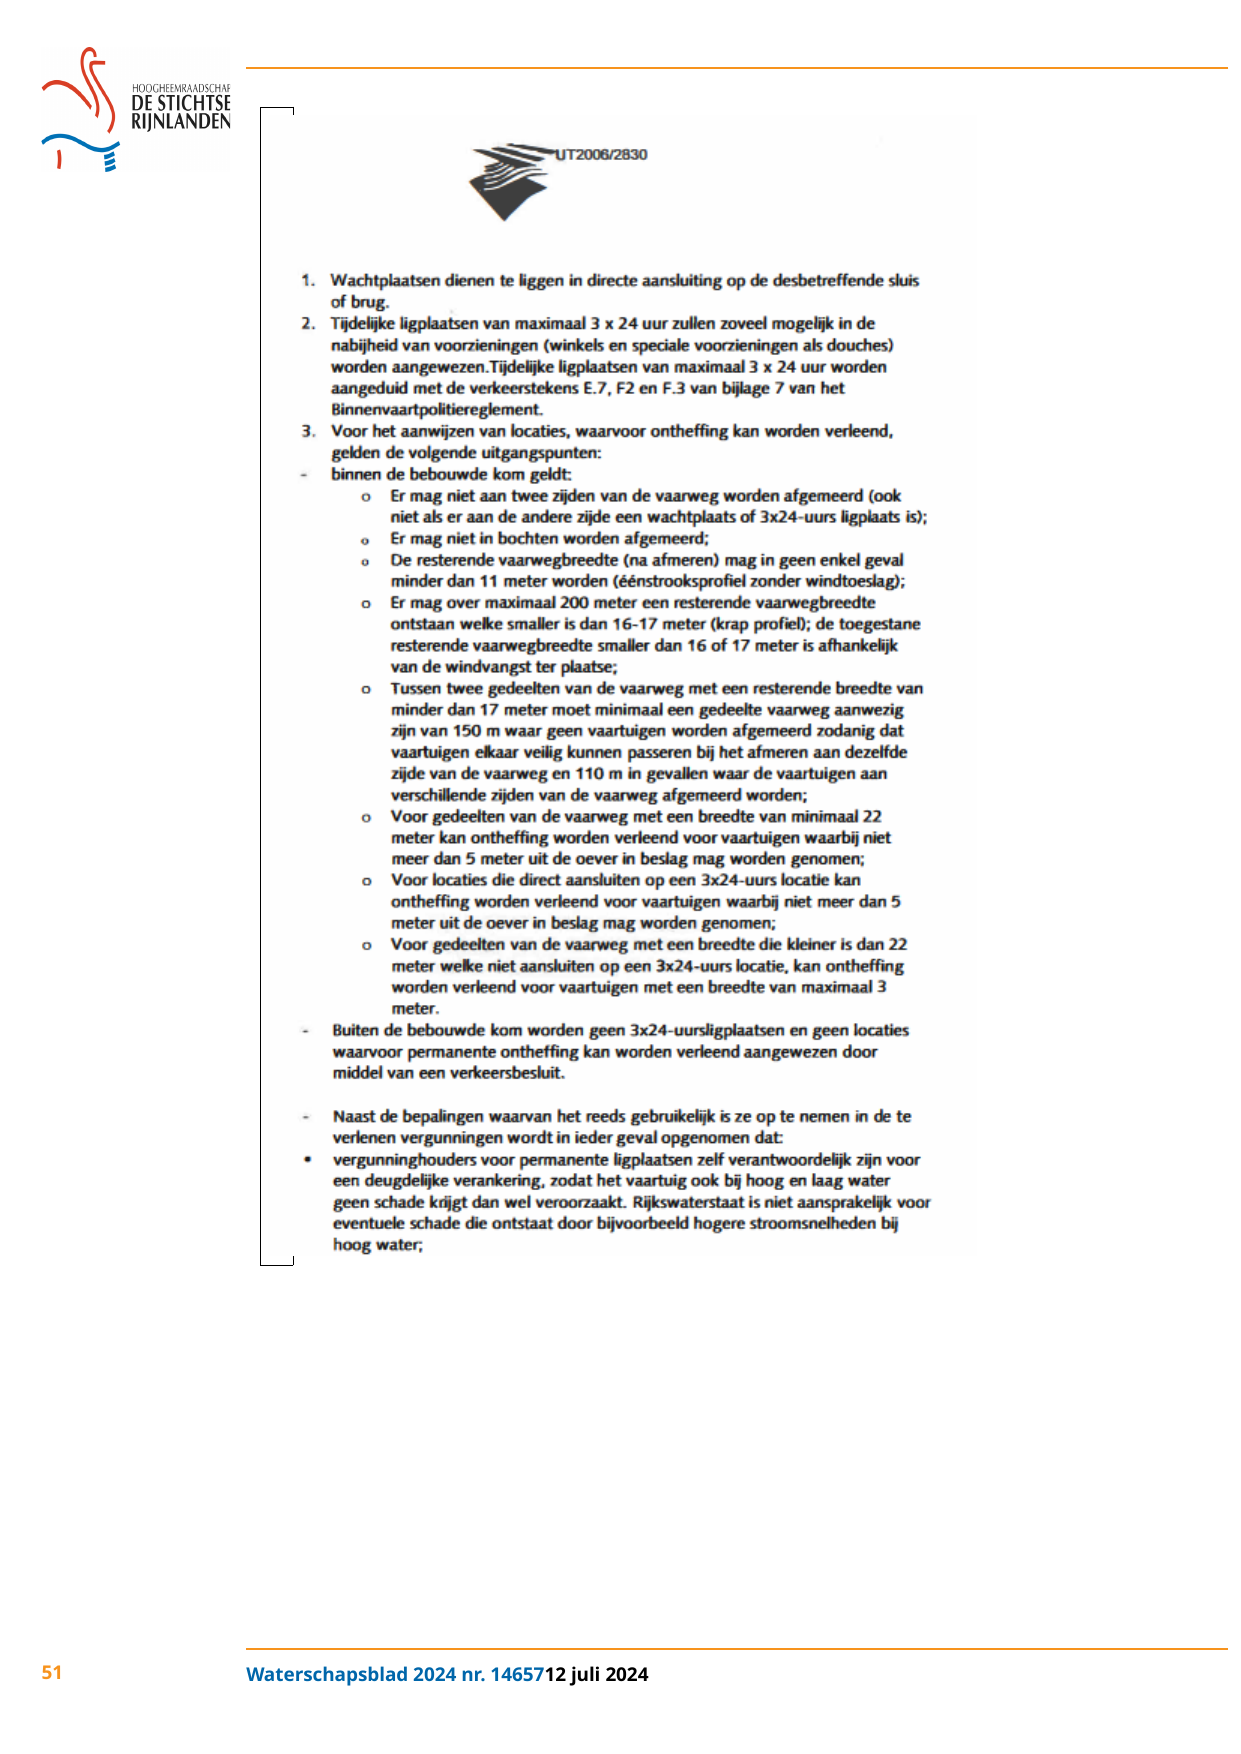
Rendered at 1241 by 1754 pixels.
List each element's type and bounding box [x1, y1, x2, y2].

picture [41, 47, 231, 172]
picture [268, 115, 978, 1256]
